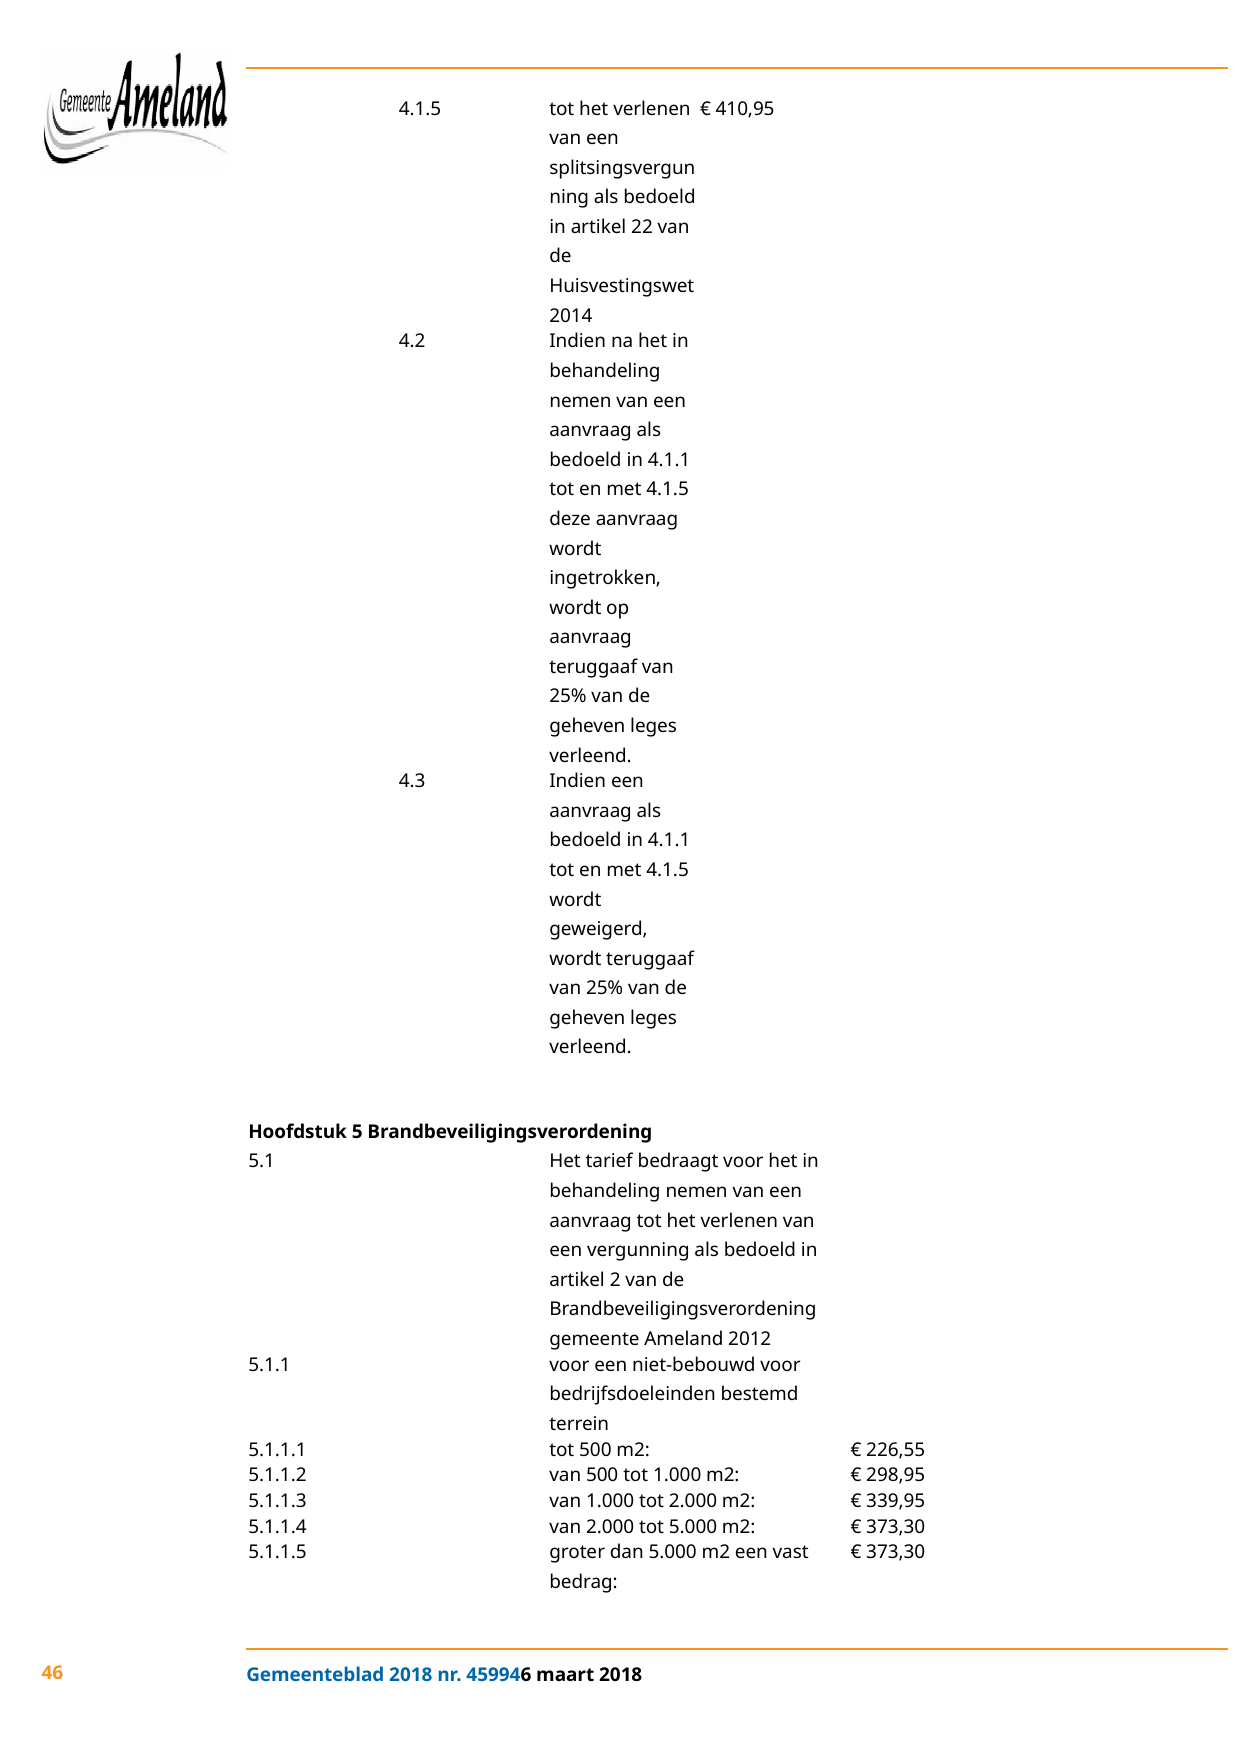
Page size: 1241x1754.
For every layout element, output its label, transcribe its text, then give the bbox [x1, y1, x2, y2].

table_cell 5.1.1.4 [248, 1513, 549, 1539]
table_cell 5.1.1.3 [248, 1487, 549, 1513]
table_cell 4.1.5 [399, 95, 549, 328]
table_cell 5.1.1.5 [248, 1539, 549, 1594]
table_cell [248, 95, 398, 328]
table_cell € 226,55 [850, 1436, 1152, 1462]
table_cell van 1.000 tot 2.000 m2: [549, 1487, 850, 1513]
table_cell van 500 tot 1.000 m2: [549, 1462, 850, 1487]
table_header Het tarief bedraagt voor het in behandeling nemen van een aanvraag tot het verlenen van een vergunning als bedoeld in artikel 2 van de Brandbeveiligingsverordening gemeente Ameland 2012 [549, 1148, 850, 1351]
table_cell [1001, 1060, 1152, 1085]
table_cell [248, 1060, 398, 1085]
table_cell 4.2 [399, 328, 549, 767]
table_cell Indien na het in behandeling nemen van een aanvraag als bedoeld in 4.1.1 tot en met 4.1.5 deze aanvraag wordt ingetrokken, wordt op aanvraag teruggaaf van 25% van de geheven leges verleend. [549, 328, 700, 767]
table_cell [399, 1060, 549, 1085]
table_cell voor een niet-bebouwd voor bedrijfsdoeleinden bestemd terrein [549, 1351, 850, 1436]
table_cell € 339,95 [850, 1487, 1152, 1513]
table_cell € 373,30 [850, 1513, 1152, 1539]
table_cell tot het verlenen van een splitsingsvergunning als bedoeld in artikel 22 van de Huisvestingswet 2014 [549, 95, 700, 328]
text Hoofdstuk 5 Brandbeveiligingsverordening [248, 1118, 1152, 1144]
table_header [850, 1148, 1152, 1351]
table_cell [700, 768, 850, 1059]
table_cell € 410,95 [700, 95, 850, 328]
table_cell [700, 328, 850, 767]
table_cell [700, 1060, 850, 1085]
table_cell [549, 1060, 700, 1085]
table_cell van 2.000 tot 5.000 m2: [549, 1513, 850, 1539]
table_cell Indien een aanvraag als bedoeld in 4.1.1 tot en met 4.1.5 wordt geweigerd, wordt teruggaaf van 25% van de geheven leges verleend. [549, 768, 700, 1059]
table_cell [850, 1351, 1152, 1436]
table_cell € 373,30 [850, 1539, 1152, 1594]
table_cell tot 500 m2: [549, 1436, 850, 1462]
table_header 5.1 [248, 1148, 549, 1351]
picture [41, 47, 231, 172]
table_cell 4.3 [399, 768, 549, 1059]
table_cell 5.1.1 [248, 1351, 549, 1436]
table_cell 5.1.1.1 [248, 1436, 549, 1462]
table_cell groter dan 5.000 m2 een vast bedrag: [549, 1539, 850, 1594]
table_cell 5.1.1.2 [248, 1462, 549, 1487]
table_cell € 298,95 [850, 1462, 1152, 1487]
table_cell [248, 328, 398, 767]
table_cell [850, 1060, 1001, 1085]
table_cell [248, 768, 398, 1059]
